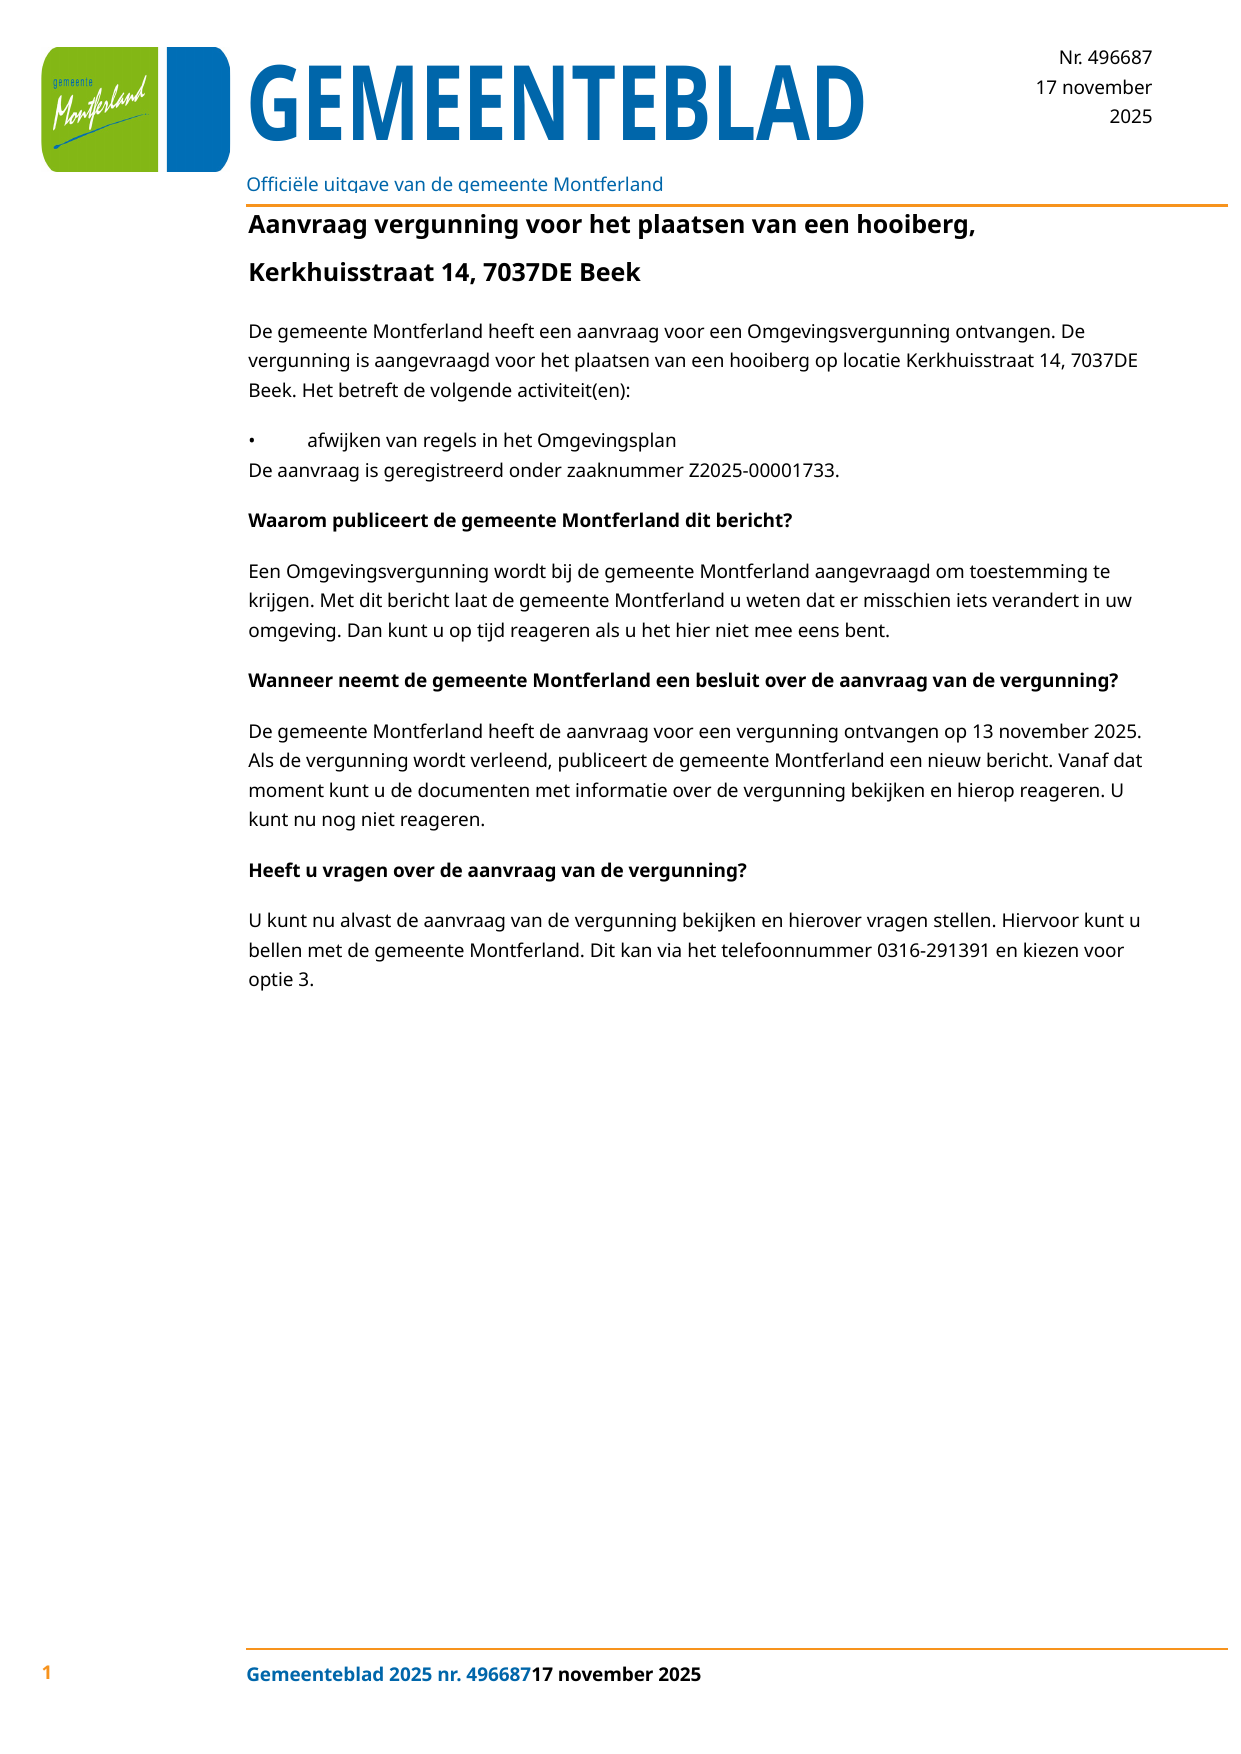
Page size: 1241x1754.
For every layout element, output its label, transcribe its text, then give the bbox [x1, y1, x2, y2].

text De gemeente Montferland heeft de aanvraag voor een vergunning ontvangen op 13 november 2025. Als de vergunning wordt verleend, publiceert de gemeente Montferland een nieuw bericht. Vanaf dat moment kunt u de documenten met informatie over de vergunning bekijken en hierop reageren. U kunt nu nog niet reageren. [248, 718, 1152, 832]
text Wanneer neemt de gemeente Montferland een besluit over de aanvraag van de vergunning? [248, 667, 1152, 693]
text De gemeente Montferland heeft een aanvraag voor een Omgevingsvergunning ontvangen. De vergunning is aangevraagd voor het plaatsen van een hooiberg op locatie Kerkhuisstraat 14, 7037DE Beek. Het betreft de volgende activiteit(en): [248, 318, 1152, 403]
text Een Omgevingsvergunning wordt bij de gemeente Montferland aangevraagd om toestemming te krijgen. Met dit bericht laat de gemeente Montferland u weten dat er misschien iets verandert in uw omgeving. Dan kunt u op tijd reageren als u het hier niet mee eens bent. [248, 558, 1152, 643]
text Waarom publiceert de gemeente Montferland dit bericht? [248, 507, 1152, 533]
text U kunt nu alvast de aanvraag van de vergunning bekijken en hierover vragen stellen. Hiervoor kunt u bellen met de gemeente Montferland. Dit kan via het telefoonnummer 0316-291391 en kiezen voor optie 3. [248, 907, 1152, 992]
list afwijken van regels in het Omgevingsplan [248, 427, 1152, 453]
text Aanvraag vergunning voor het plaatsen van een hooiberg, Kerkhuisstraat 14, 7037DE Beek [248, 207, 1152, 288]
text De aanvraag is geregistreerd onder zaaknummer Z2025-00001733. [248, 457, 1152, 483]
picture [41, 47, 231, 172]
text Heeft u vragen over de aanvraag van de vergunning? [248, 857, 1152, 883]
